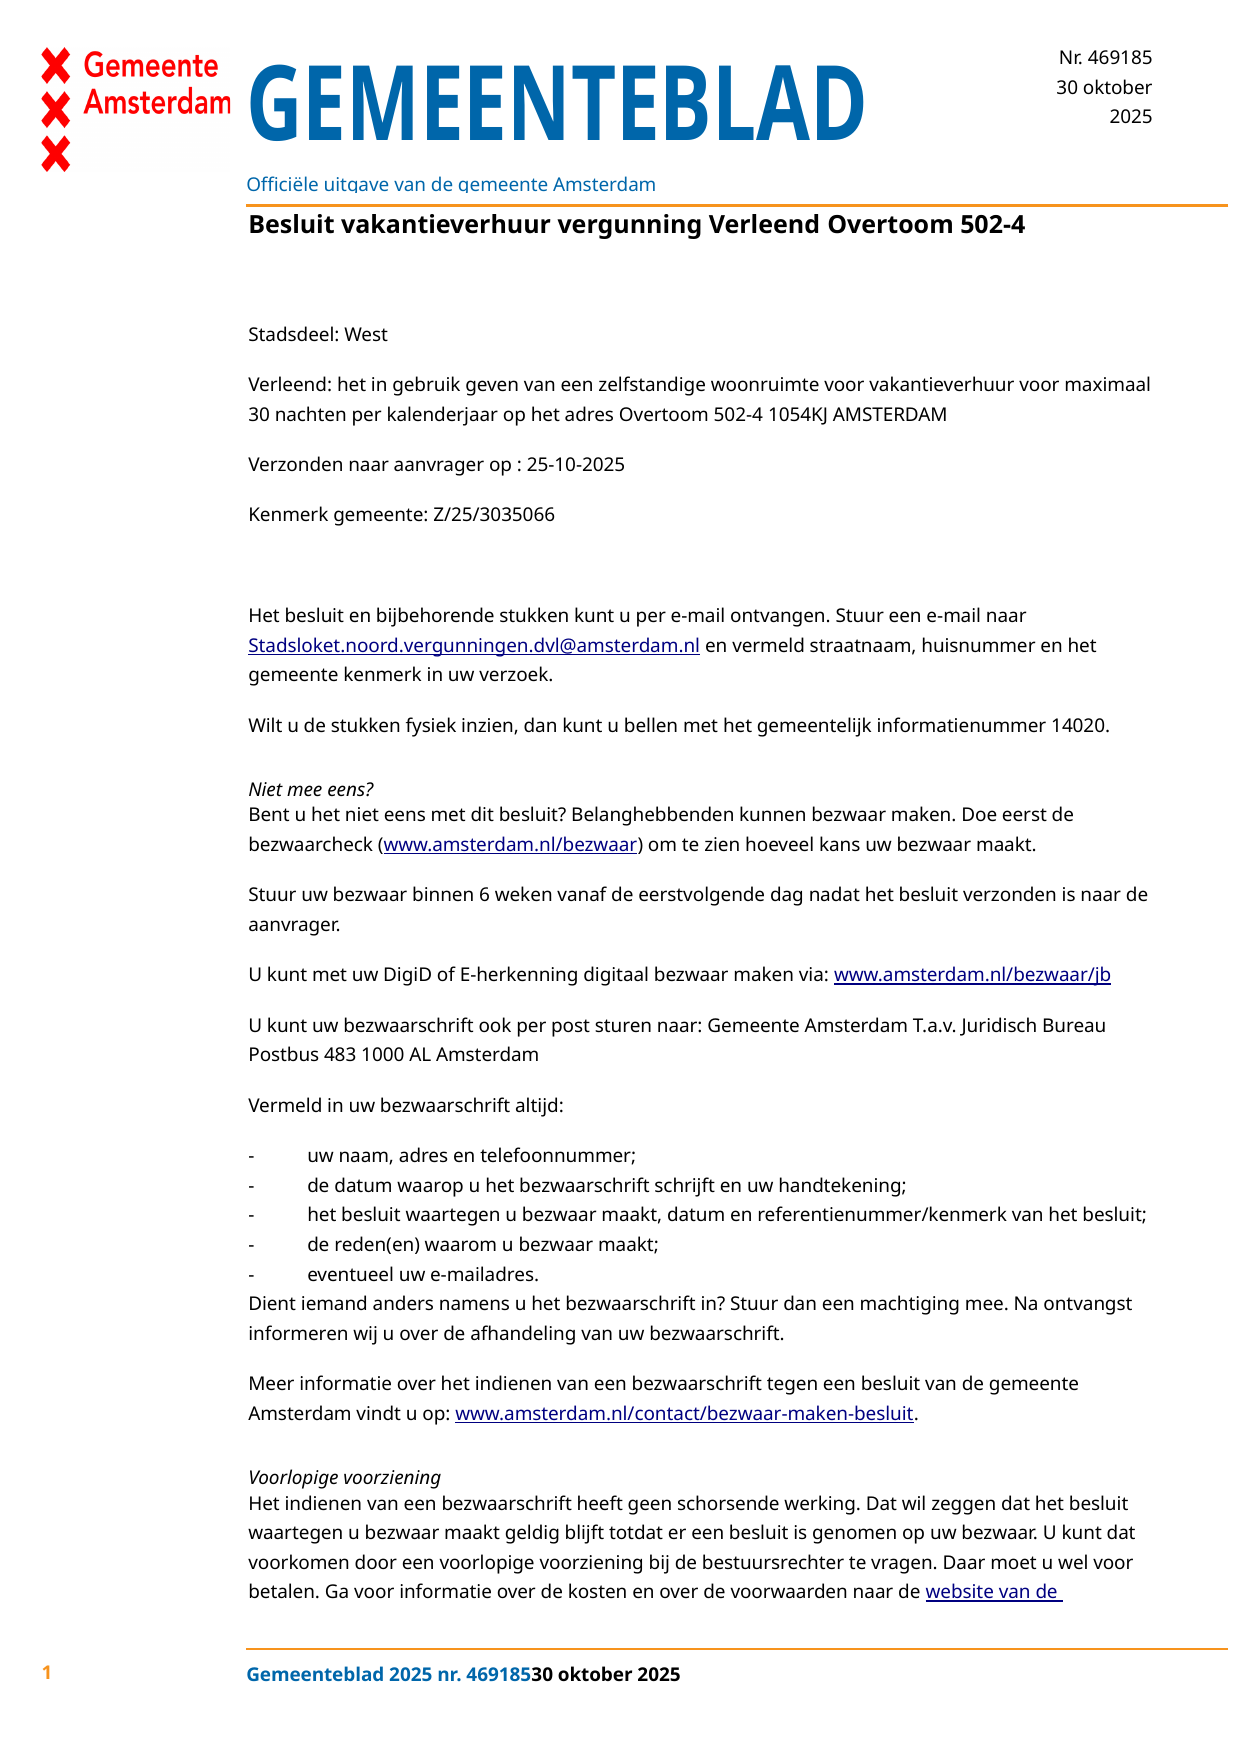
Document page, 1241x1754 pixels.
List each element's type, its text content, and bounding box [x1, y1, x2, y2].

list het besluit waartegen u bezwaar maakt, datum en referentienummer/kenmerk van het besluit; [248, 1202, 1152, 1227]
picture [41, 47, 231, 172]
text Besluit vakantieverhuur vergunning Verleend Overtoom 502-4 [248, 207, 1152, 241]
list de reden(en) waarom u bezwaar maakt; [248, 1231, 1152, 1257]
text Niet mee eens? [248, 776, 1152, 802]
text Dient iemand anders namens u het bezwaarschrift in? Stuur dan een machtiging mee. Na ontvangst informeren wij u over de afhandeling van uw bezwaarschrift. [248, 1290, 1152, 1346]
list uw naam, adres en telefoonnummer; [248, 1142, 1152, 1168]
text Kenmerk gemeente: Z/25/3035066 [248, 502, 1152, 527]
text Stuur uw bezwaar binnen 6 weken vanaf de eerstvolgende dag nadat het besluit verzonden is naar de aanvrager. [248, 882, 1152, 937]
text Verzonden naar aanvrager op : 25-10-2025 [248, 451, 1152, 477]
list de datum waarop u het bezwaarschrift schrijft en uw handtekening; [248, 1172, 1152, 1198]
list eventueel uw e-mailadres. [248, 1261, 1152, 1287]
text U kunt met uw DigiD of E-herkenning digitaal bezwaar maken via: www.amsterdam.nl/bezwaar/jb [248, 962, 1152, 987]
text U kunt uw bezwaarschrift ook per post sturen naar: Gemeente Amsterdam T.a.v. Juridisch Bureau Postbus 483 1000 AL Amsterdam [248, 1012, 1152, 1067]
text Voorlopige voorziening [248, 1464, 1152, 1490]
text Stadsdeel: West [248, 321, 1152, 346]
text Verleend: het in gebruik geven van een zelfstandige woonruimte voor vakantieverhuur voor maximaal 30 nachten per kalenderjaar op het adres Overtoom 502-4 1054KJ AMSTERDAM [248, 371, 1152, 426]
text Het besluit en bijbehorende stukken kunt u per e-mail ontvangen. Stuur een e-mail naar Stadsloket.noord.vergunningen.dvl@amsterdam.nl en vermeld straatnaam, huisnummer en het gemeente kenmerk in uw verzoek. [248, 602, 1152, 687]
text Wilt u de stukken fysiek inzien, dan kunt u bellen met het gemeentelijk informatienummer 14020. [248, 712, 1152, 738]
text Meer informatie over het indienen van een bezwaarschrift tegen een besluit van de gemeente Amsterdam vindt u op: www.amsterdam.nl/contact/bezwaar-maken-besluit. [248, 1370, 1152, 1426]
text Vermeld in uw bezwaarschrift altijd: [248, 1092, 1152, 1118]
text Het indienen van een bezwaarschrift heeft geen schorsende werking. Dat wil zeggen dat het besluit waartegen u bezwaar maakt geldig blijft totdat er een besluit is genomen op uw bezwaar. U kunt dat voorkomen door een voorlopige voorziening bij de bestuursrechter te vragen. Daar moet u wel voor betalen. Ga voor informatie over de kosten en over de voorwaarden naar de website van de [248, 1490, 1152, 1604]
text Bent u het niet eens met dit besluit? Belanghebbenden kunnen bezwaar maken. Doe eerst de bezwaarcheck (www.amsterdam.nl/bezwaar) om te zien hoeveel kans uw bezwaar maakt. [248, 802, 1152, 857]
